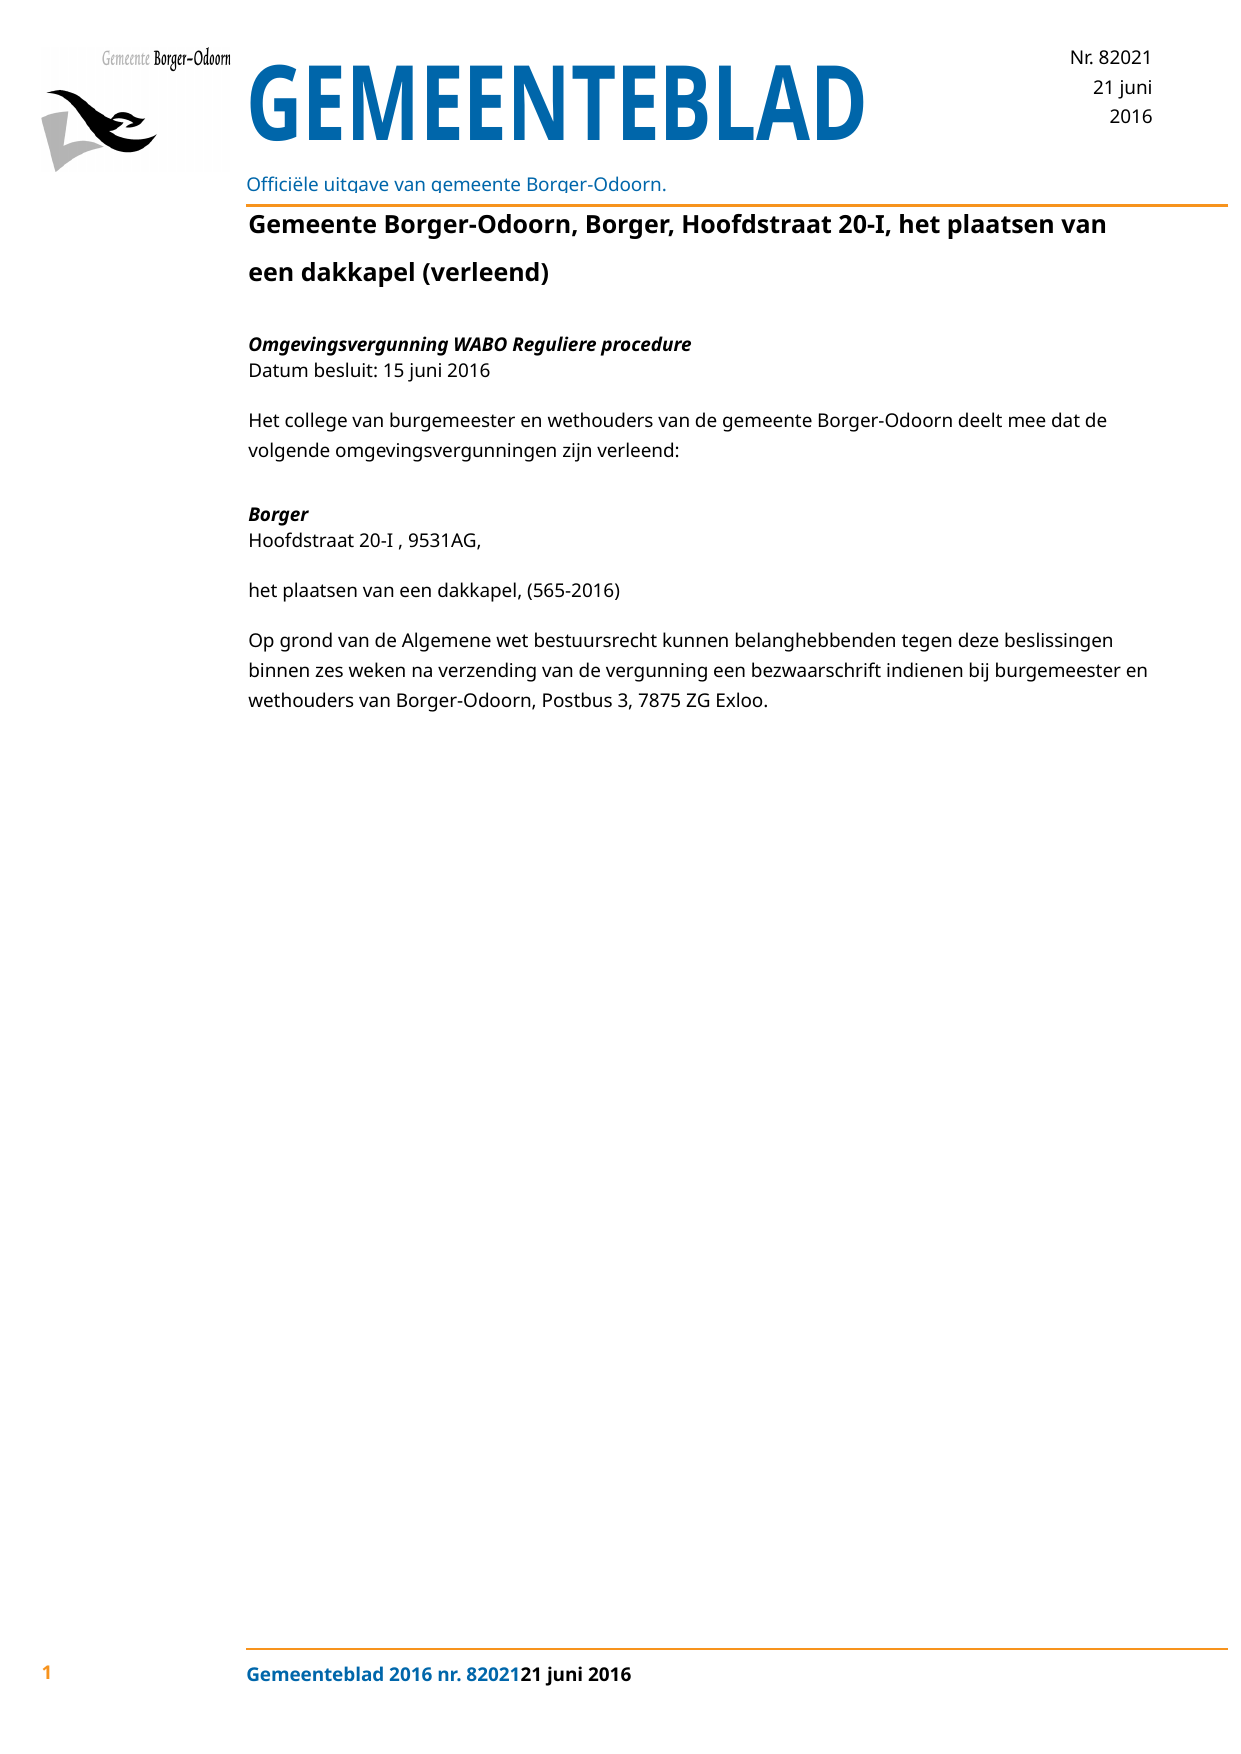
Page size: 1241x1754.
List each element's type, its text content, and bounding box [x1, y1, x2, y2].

picture [41, 47, 231, 172]
text Gemeente Borger-Odoorn, Borger, Hoofdstraat 20-I, het plaatsen van een dakkapel (verleend) [248, 207, 1152, 288]
text het plaatsen van een dakkapel, (565-2016) [248, 577, 1152, 603]
text Het college van burgemeester en wethouders van de gemeente Borger-Odoorn deelt mee dat de volgende omgevingsvergunningen zijn verleend: [248, 408, 1152, 463]
text Omgevingsvergunning WABO Reguliere procedure [248, 331, 1152, 357]
text Op grond van de Algemene wet bestuursrecht kunnen belanghebbenden tegen deze beslissingen binnen zes weken na verzending van de vergunning een bezwaarschrift indienen bij burgemeester en wethouders van Borger-Odoorn, Postbus 3, 7875 ZG Exloo. [248, 628, 1152, 713]
text Datum besluit: 15 juni 2016 [248, 357, 1152, 383]
text Borger [248, 501, 1152, 527]
text Hoofdstraat 20-I , 9531AG, [248, 527, 1152, 553]
